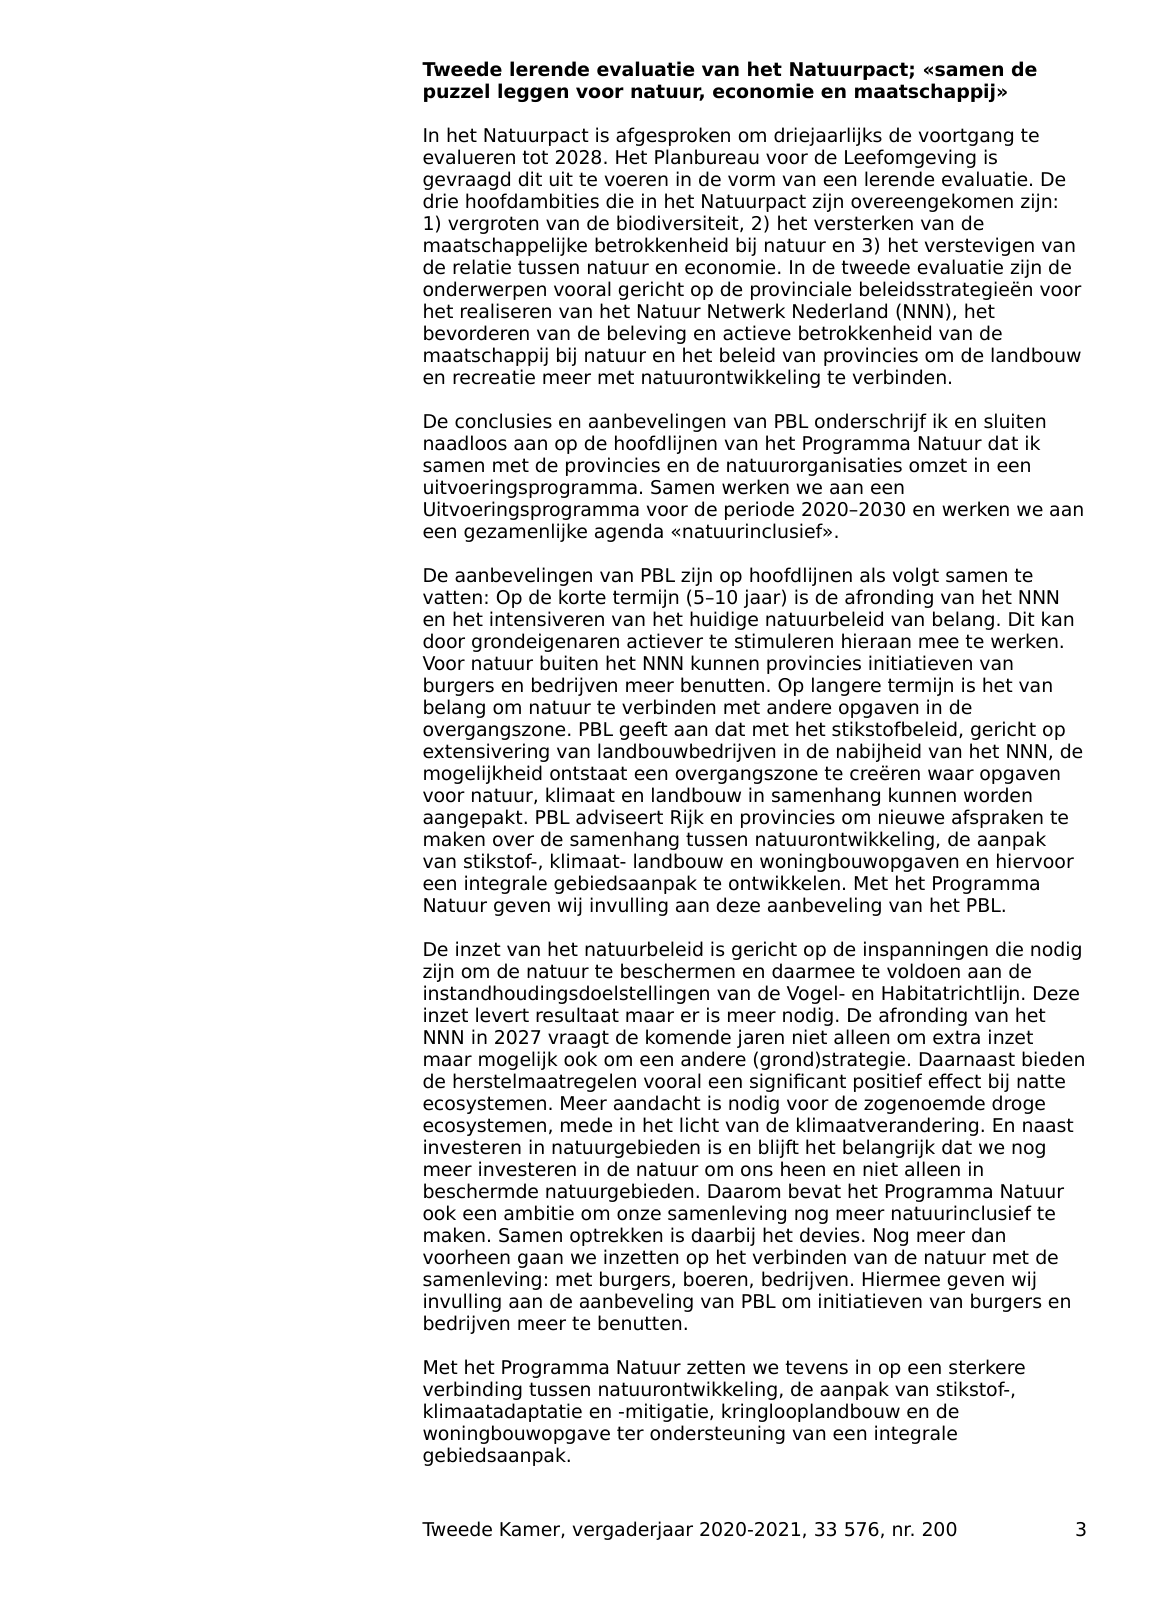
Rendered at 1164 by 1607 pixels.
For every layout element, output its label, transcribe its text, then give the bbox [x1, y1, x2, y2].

text De conclusies en aanbevelingen van PBL onderschrijf ik en sluiten naadloos aan op de hoofdlijnen van het Programma Natuur dat ik samen met de provincies en de natuurorganisaties omzet in een uitvoeringsprogramma. Samen werken we aan een Uitvoeringsprogramma voor de periode 2020–2030 en werken we aan een gezamenlijke agenda «natuurinclusief». [422, 411, 1087, 543]
text De inzet van het natuurbeleid is gericht op de inspanningen die nodig zijn om de natuur te beschermen en daarmee te voldoen aan de instandhoudingsdoelstellingen van de Vogel- en Habitatrichtlijn. Deze inzet levert resultaat maar er is meer nodig. De afronding van het NNN in 2027 vraagt de komende jaren niet alleen om extra inzet maar mogelijk ook om een andere (grond)strategie. Daarnaast bieden de herstelmaatregelen vooral een significant positief effect bij natte ecosystemen. Meer aandacht is nodig voor de zogenoemde droge ecosystemen, mede in het licht van de klimaatverandering. En naast investeren in natuurgebieden is en blijft het belangrijk dat we nog meer investeren in de natuur om ons heen en niet alleen in beschermde natuurgebieden. Daarom bevat het Programma Natuur ook een ambitie om onze samenleving nog meer natuurinclusief te maken. Samen optrekken is daarbij het devies. Nog meer dan voorheen gaan we inzetten op het verbinden van de natuur met de samenleving: met burgers, boeren, bedrijven. Hiermee geven wij invulling aan de aanbeveling van PBL om initiatieven van burgers en bedrijven meer te benutten. [422, 939, 1087, 1335]
text De aanbevelingen van PBL zijn op hoofdlijnen als volgt samen te vatten: Op de korte termijn (5–10 jaar) is de afronding van het NNN en het intensiveren van het huidige natuurbeleid van belang. Dit kan door grondeigenaren actiever te stimuleren hieraan mee te werken. Voor natuur buiten het NNN kunnen provincies initiatieven van burgers en bedrijven meer benutten. Op langere termijn is het van belang om natuur te verbinden met andere opgaven in de overgangszone. PBL geeft aan dat met het stikstofbeleid, gericht op extensivering van landbouwbedrijven in de nabijheid van het NNN, de mogelijkheid ontstaat een overgangszone te creëren waar opgaven voor natuur, klimaat en landbouw in samenhang kunnen worden aangepakt. PBL adviseert Rijk en provincies om nieuwe afspraken te maken over de samenhang tussen natuurontwikkeling, de aanpak van stikstof-, klimaat- landbouw en woningbouwopgaven en hiervoor een integrale gebiedsaanpak te ontwikkelen. Met het Programma Natuur geven wij invulling aan deze aanbeveling van het PBL. [422, 565, 1087, 917]
subtitle Tweede lerende evaluatie van het Natuurpact; «samen de puzzel leggen voor natuur, economie en maatschappij» [422, 59, 1087, 103]
text Met het Programma Natuur zetten we tevens in op een sterkere verbinding tussen natuurontwikkeling, de aanpak van stikstof-, klimaatadaptatie en -mitigatie, kringlooplandbouw en de woningbouwopgave ter ondersteuning van een integrale gebiedsaanpak. [422, 1357, 1087, 1467]
text In het Natuurpact is afgesproken om driejaarlijks de voortgang te evalueren tot 2028. Het Planbureau voor de Leefomgeving is gevraagd dit uit te voeren in de vorm van een lerende evaluatie. De drie hoofdambities die in het Natuurpact zijn overeengekomen zijn: 1) vergroten van de biodiversiteit, 2) het versterken van de maatschappelijke betrokkenheid bij natuur en 3) het verstevigen van de relatie tussen natuur en economie. In de tweede evaluatie zijn de onderwerpen vooral gericht op de provinciale beleidsstrategieën voor het realiseren van het Natuur Netwerk Nederland (NNN), het bevorderen van de beleving en actieve betrokkenheid van de maatschappij bij natuur en het beleid van provincies om de landbouw en recreatie meer met natuurontwikkeling te verbinden. [422, 125, 1087, 389]
